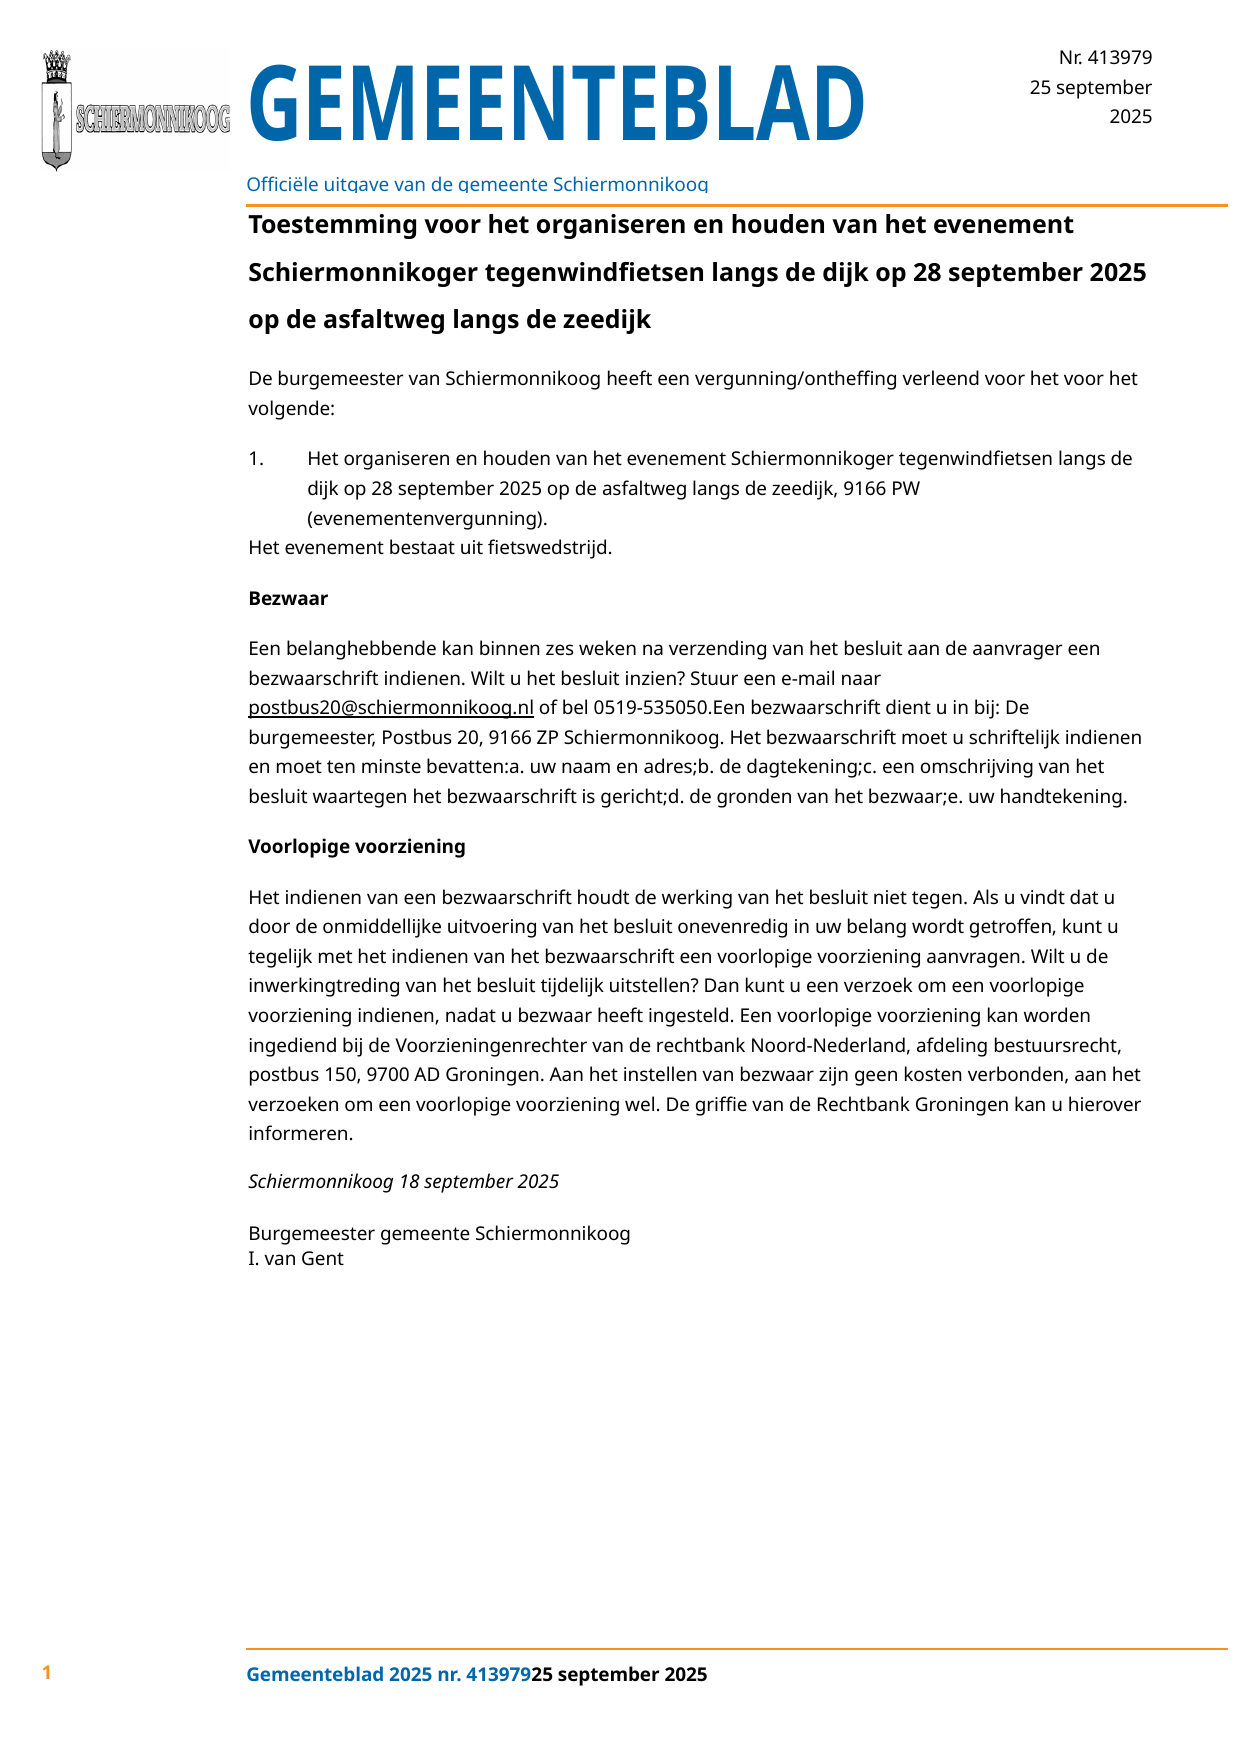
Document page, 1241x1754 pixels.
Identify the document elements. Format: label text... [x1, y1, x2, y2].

picture [41, 47, 231, 172]
text Schiermonnikoog 18 september 2025 [248, 1168, 1152, 1194]
text Een belanghebbende kan binnen zes weken na verzending van het besluit aan de aanvrager een bezwaarschrift indienen. Wilt u het besluit inzien? Stuur een e-mail naar postbus20@schiermonnikoog.nl of bel 0519-535050.Een bezwaarschrift dient u in bij: De burgemeester, Postbus 20, 9166 ZP Schiermonnikoog. Het bezwaarschrift moet u schriftelijk indienen en moet ten minste bevatten:a. uw naam en adres;b. de dagtekening;c. een omschrijving van het besluit waartegen het bezwaarschrift is gericht;d. de gronden van het bezwaar;e. uw handtekening. [248, 635, 1152, 809]
text Het evenement bestaat uit fietswedstrijd. [248, 534, 1152, 560]
text Toestemming voor het organiseren en houden van het evenement Schiermonnikoger tegenwindfietsen langs de dijk op 28 september 2025 op de asfaltweg langs de zeedijk [248, 207, 1152, 336]
list Het organiseren en houden van het evenement Schiermonnikoger tegenwindfietsen langs de dijk op 28 september 2025 op de asfaltweg langs de zeedijk, 9166 PW (evenementenvergunning). [248, 446, 1152, 530]
text I. van Gent [248, 1246, 1152, 1271]
text De burgemeester van Schiermonnikoog heeft een vergunning/ontheffing verleend voor het voor het volgende: [248, 366, 1152, 421]
text Burgemeester gemeente Schiermonnikoog [248, 1220, 1152, 1246]
text Het indienen van een bezwaarschrift houdt de werking van het besluit niet tegen. Als u vindt dat u door de onmiddellijke uitvoering van het besluit onevenredig in uw belang wordt getroffen, kunt u tegelijk met het indienen van het bezwaarschrift een voorlopige voorziening aanvragen. Wilt u de inwerkingtreding van het besluit tijdelijk uitstellen? Dan kunt u een verzoek om een voorlopige voorziening indienen, nadat u bezwaar heeft ingesteld. Een voorlopige voorziening kan worden ingediend bij de Voorzieningenrechter van de rechtbank Noord-Nederland, afdeling bestuursrecht, postbus 150, 9700 AD Groningen. Aan het instellen van bezwaar zijn geen kosten verbonden, aan het verzoeken om een voorlopige voorziening wel. De griffie van de Rechtbank Groningen kan u hierover informeren. [248, 884, 1152, 1146]
text Voorlopige voorziening [248, 833, 1152, 859]
text Bezwaar [248, 585, 1152, 610]
